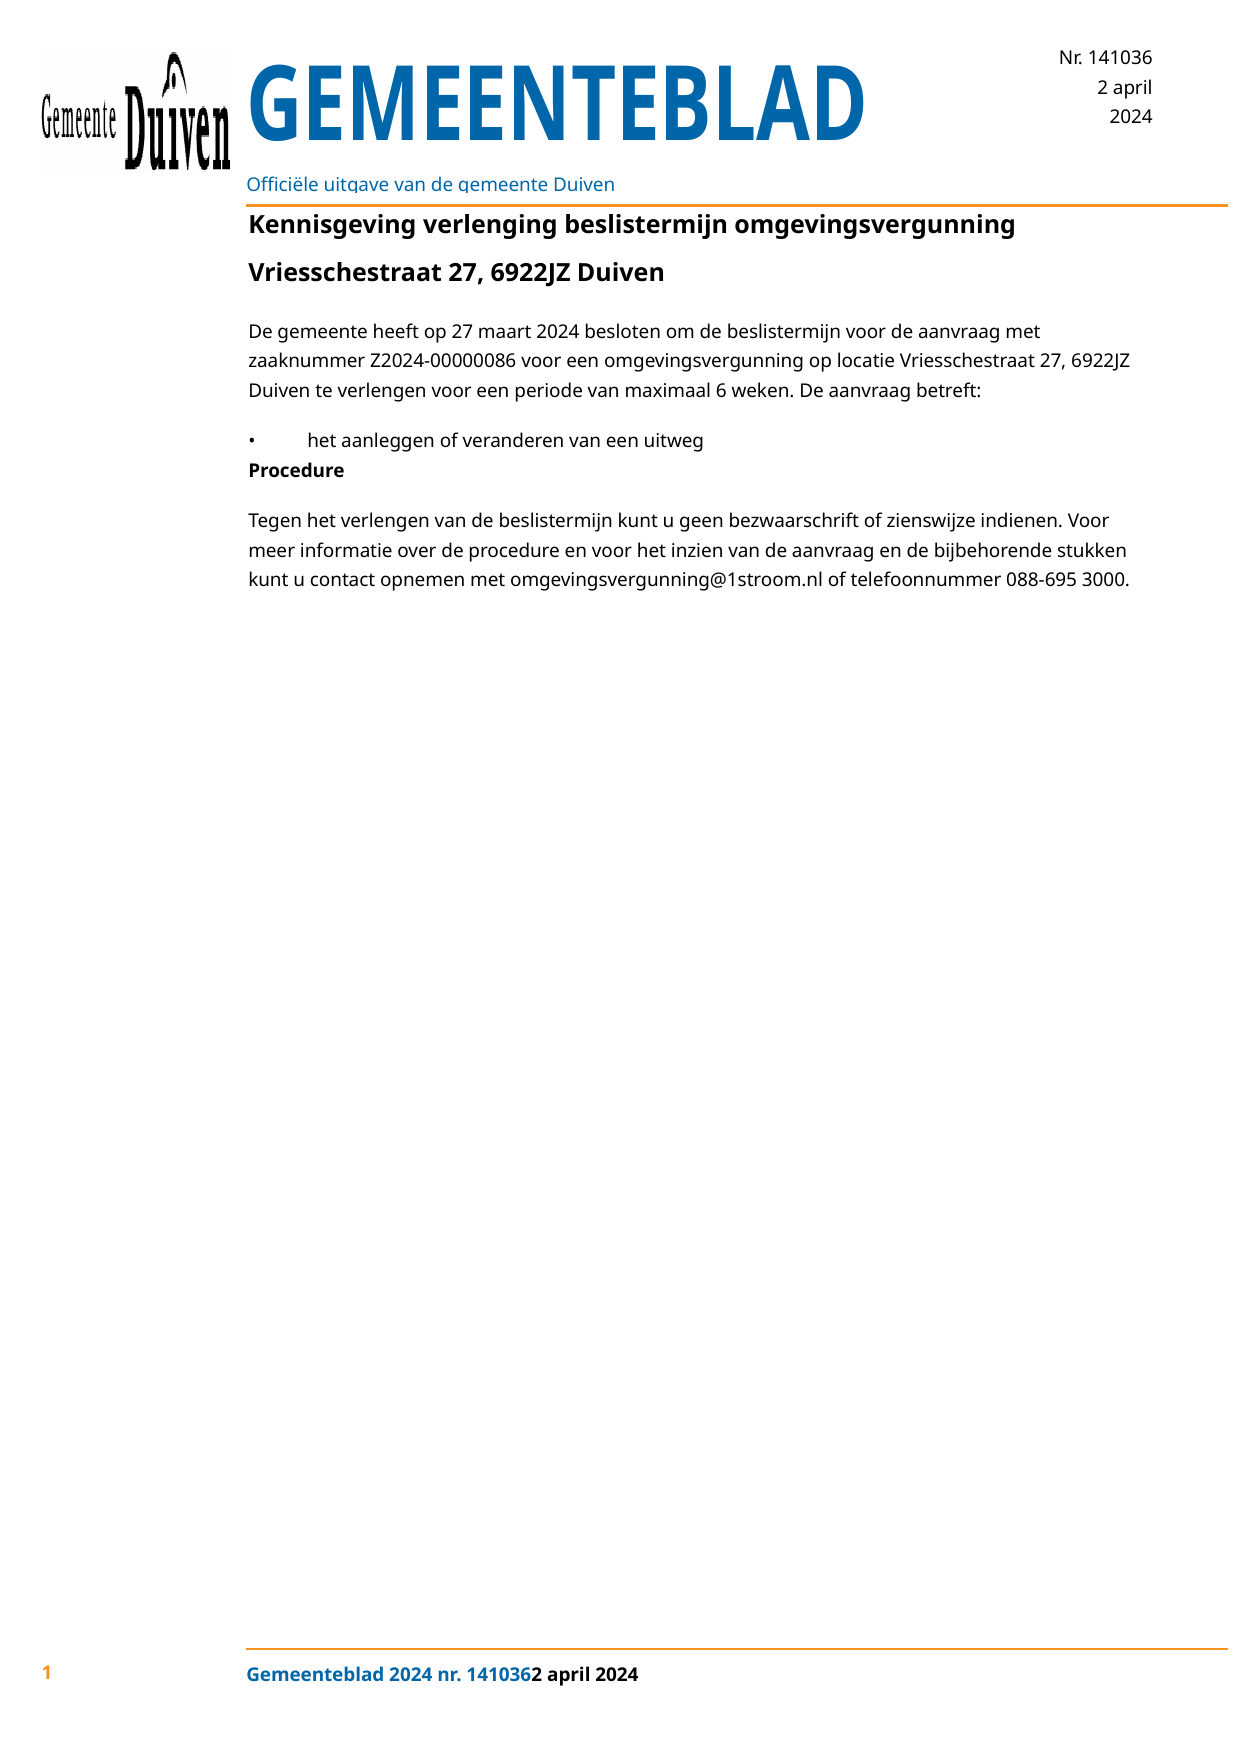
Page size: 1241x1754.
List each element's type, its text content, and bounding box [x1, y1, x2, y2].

text Procedure [248, 457, 1152, 483]
text Kennisgeving verlenging beslistermijn omgevingsvergunning Vriesschestraat 27, 6922JZ Duiven [248, 207, 1152, 288]
text Tegen het verlengen van de beslistermijn kunt u geen bezwaarschrift of zienswijze indienen. Voor meer informatie over de procedure en voor het inzien van de aanvraag en de bijbehorende stukken kunt u contact opnemen met omgevingsvergunning@1stroom.nl of telefoonnummer 088-695 3000. [248, 507, 1152, 592]
list het aanleggen of veranderen van een uitweg [248, 427, 1152, 453]
text De gemeente heeft op 27 maart 2024 besloten om de beslistermijn voor de aanvraag met zaaknummer Z2024-00000086 voor een omgevingsvergunning op locatie Vriesschestraat 27, 6922JZ Duiven te verlengen voor een periode van maximaal 6 weken. De aanvraag betreft: [248, 318, 1152, 403]
picture [41, 47, 231, 172]
